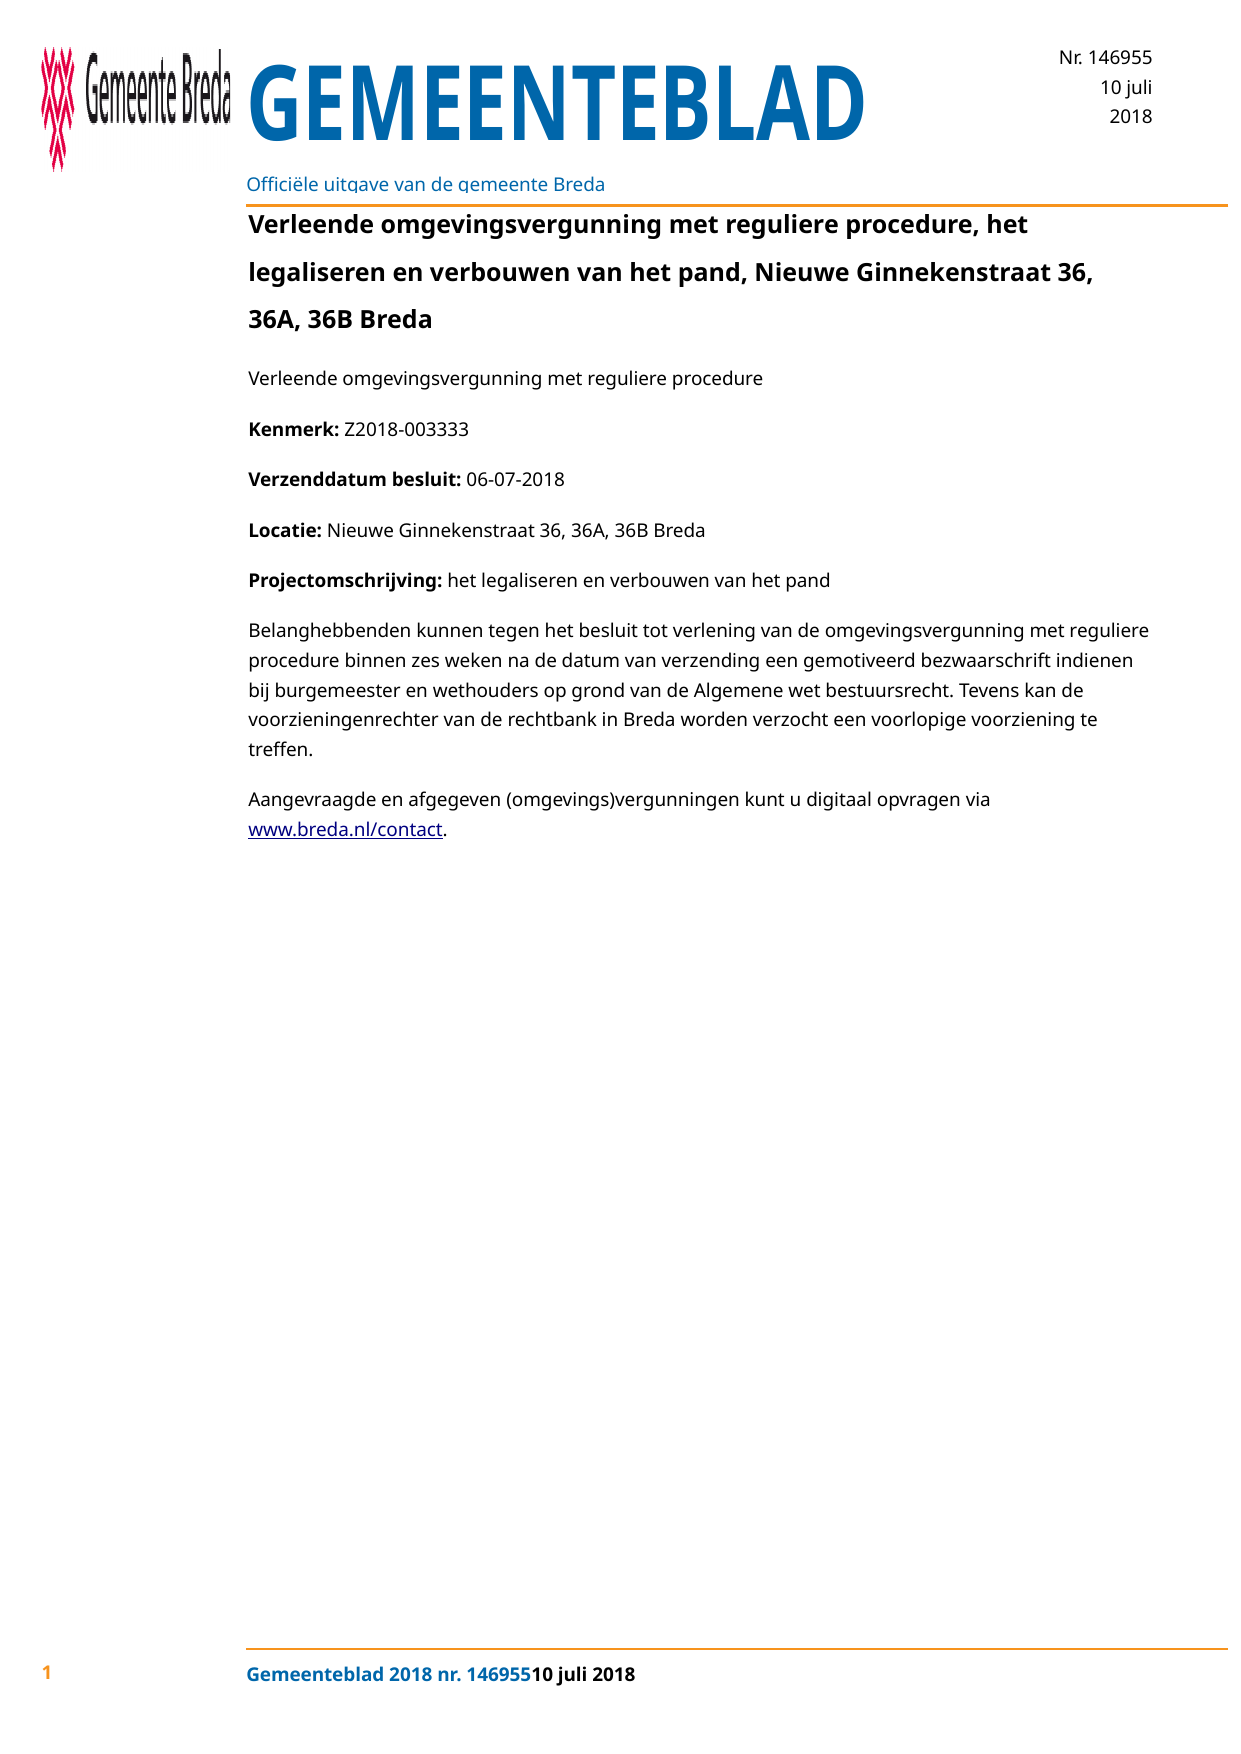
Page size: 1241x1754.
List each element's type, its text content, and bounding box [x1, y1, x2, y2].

text Projectomschrijving: het legaliseren en verbouwen van het pand [248, 567, 1152, 593]
text Aangevraagde en afgegeven (omgevings)vergunningen kunt u digitaal opvragen via www.breda.nl/contact. [248, 786, 1152, 842]
text Kenmerk: Z2018-003333 [248, 416, 1152, 442]
text Verleende omgevingsvergunning met reguliere procedure [248, 366, 1152, 391]
text Verleende omgevingsvergunning met reguliere procedure, het legaliseren en verbouwen van het pand, Nieuwe Ginnekenstraat 36, 36A, 36B Breda [248, 207, 1152, 336]
text Locatie: Nieuwe Ginnekenstraat 36, 36A, 36B Breda [248, 517, 1152, 542]
picture [41, 47, 231, 172]
text Belanghebbenden kunnen tegen het besluit tot verlening van de omgevingsvergunning met reguliere procedure binnen zes weken na de datum van verzending een gemotiveerd bezwaarschrift indienen bij burgemeester en wethouders op grond van de Algemene wet bestuursrecht. Tevens kan de voorzieningenrechter van de rechtbank in Breda worden verzocht een voorlopige voorziening te treffen. [248, 618, 1152, 762]
text Verzenddatum besluit: 06-07-2018 [248, 466, 1152, 492]
